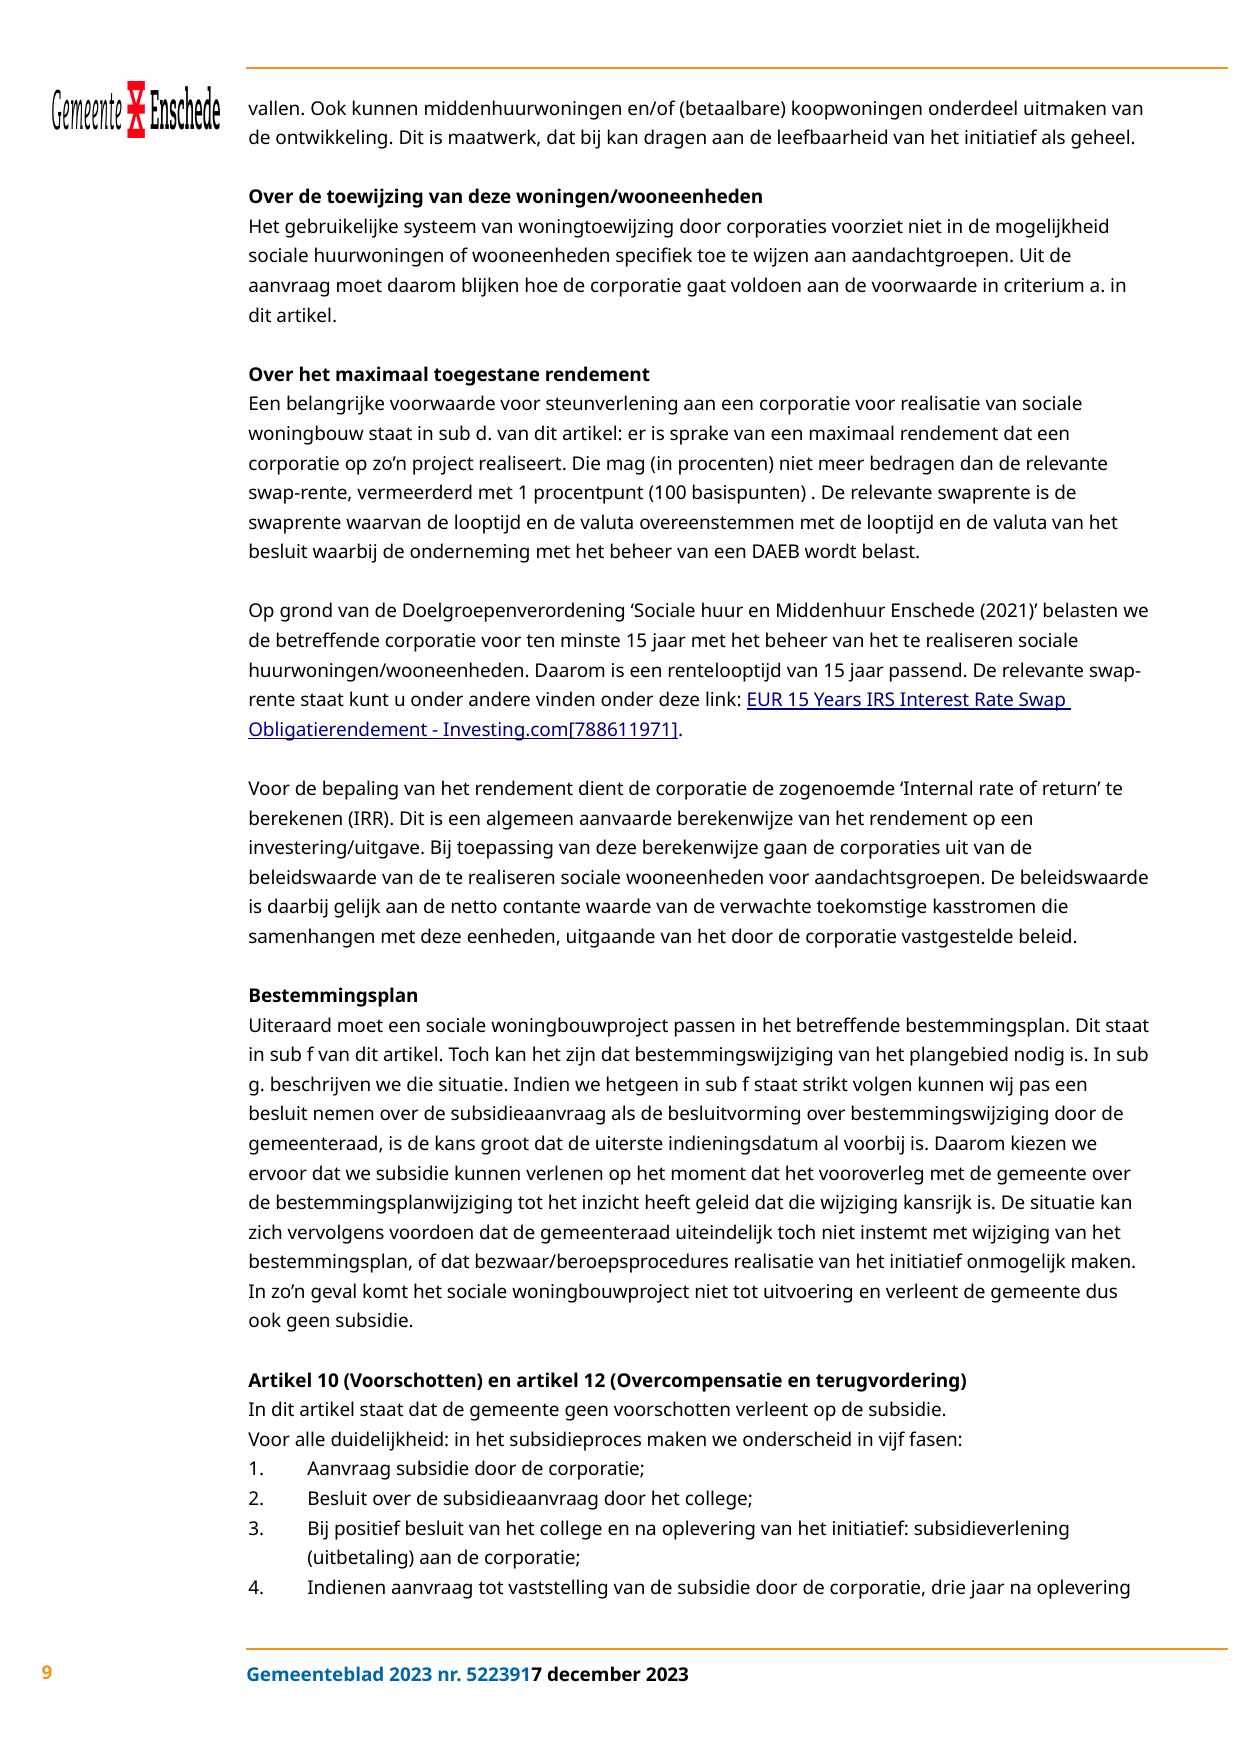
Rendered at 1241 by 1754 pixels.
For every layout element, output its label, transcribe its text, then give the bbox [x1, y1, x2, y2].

text In dit artikel staat dat de gemeente geen voorschotten verleent op de subsidie. [248, 1396, 1152, 1422]
text Bestemmingsplan [248, 982, 1152, 1008]
text Over het maximaal toegestane rendement [248, 361, 1152, 387]
text Het gebruikelijke systeem van woningtoewijzing door corporaties voorziet niet in de mogelijkheid sociale huurwoningen of wooneenheden specifiek toe te wijzen aan aandachtgroepen. Uit de aanvraag moet daarom blijken hoe de corporatie gaat voldoen aan de voorwaarde in criterium a. in dit artikel. [248, 213, 1152, 328]
text Een belangrijke voorwaarde voor steunverlening aan een corporatie voor realisatie van sociale woningbouw staat in sub d. van dit artikel: er is sprake van een maximaal rendement dat een corporatie op zo’n project realiseert. Die mag (in procenten) niet meer bedragen dan de relevante swap-rente, vermeerderd met 1 procentpunt (100 basispunten) . De relevante swaprente is de swaprente waarvan de looptijd en de valuta overeenstemmen met de looptijd en de valuta van het besluit waarbij de onderneming met het beheer van een DAEB wordt belast. [248, 391, 1152, 564]
text Over de toewijzing van deze woningen/wooneenheden [248, 183, 1152, 209]
text Uiteraard moet een sociale woningbouwproject passen in het betreffende bestemmingsplan. Dit staat in sub f van dit artikel. Toch kan het zijn dat bestemmingswijziging van het plangebied nodig is. In sub g. beschrijven we die situatie. Indien we hetgeen in sub f staat strikt volgen kunnen wij pas een besluit nemen over de subsidieaanvraag als de besluitvorming over bestemmingswijziging door de gemeenteraad, is de kans groot dat de uiterste indieningsdatum al voorbij is. Daarom kiezen we ervoor dat we subsidie kunnen verlenen op het moment dat het vooroverleg met de gemeente over de bestemmingsplanwijziging tot het inzicht heeft geleid dat die wijziging kansrijk is. De situatie kan zich vervolgens voordoen dat de gemeenteraad uiteindelijk toch niet instemt met wijziging van het bestemmingsplan, of dat bezwaar/beroepsprocedures realisatie van het initiatief onmogelijk maken. In zo’n geval komt het sociale woningbouwproject niet tot uitvoering en verleent de gemeente dus ook geen subsidie. [248, 1012, 1152, 1333]
text Artikel 10 (Voorschotten) en artikel 12 (Overcompensatie en terugvordering) [248, 1367, 1152, 1393]
list Indienen aanvraag tot vaststelling van de subsidie door de corporatie, drie jaar na oplevering [248, 1574, 1152, 1600]
list Bij positief besluit van het college en na oplevering van het initiatief: subsidieverlening (uitbetaling) aan de corporatie; [248, 1515, 1152, 1570]
text Voor de bepaling van het rendement dient de corporatie de zogenoemde ‘Internal rate of return’ te berekenen (IRR). Dit is een algemeen aanvaarde berekenwijze van het rendement op een investering/uitgave. Bij toepassing van deze berekenwijze gaan de corporaties uit van de beleidswaarde van de te realiseren sociale wooneenheden voor aandachtsgroepen. De beleidswaarde is daarbij gelijk aan de netto contante waarde van de verwachte toekomstige kasstromen die samenhangen met deze eenheden, uitgaande van het door de corporatie vastgestelde beleid. [248, 775, 1152, 949]
list Besluit over de subsidieaanvraag door het college; [248, 1485, 1152, 1511]
text Voor alle duidelijkheid: in het subsidieproces maken we onderscheid in vijf fasen: [248, 1426, 1152, 1452]
picture [41, 47, 231, 172]
text Op grond van de Doelgroepenverordening ‘Sociale huur en Middenhuur Enschede (2021)’ belasten we de betreffende corporatie voor ten minste 15 jaar met het beheer van het te realiseren sociale huurwoningen/wooneenheden. Daarom is een rentelooptijd van 15 jaar passend. De relevante swap-rente staat kunt u onder andere vinden onder deze link: EUR 15 Years IRS Interest Rate Swap Obligatierendement - Investing.com[788611971]. [248, 598, 1152, 742]
text vallen. Ook kunnen middenhuurwoningen en/of (betaalbare) koopwoningen onderdeel uitmaken van de ontwikkeling. Dit is maatwerk, dat bij kan dragen aan de leefbaarheid van het initiatief als geheel. [248, 95, 1152, 150]
list Aanvraag subsidie door de corporatie; [248, 1456, 1152, 1481]
